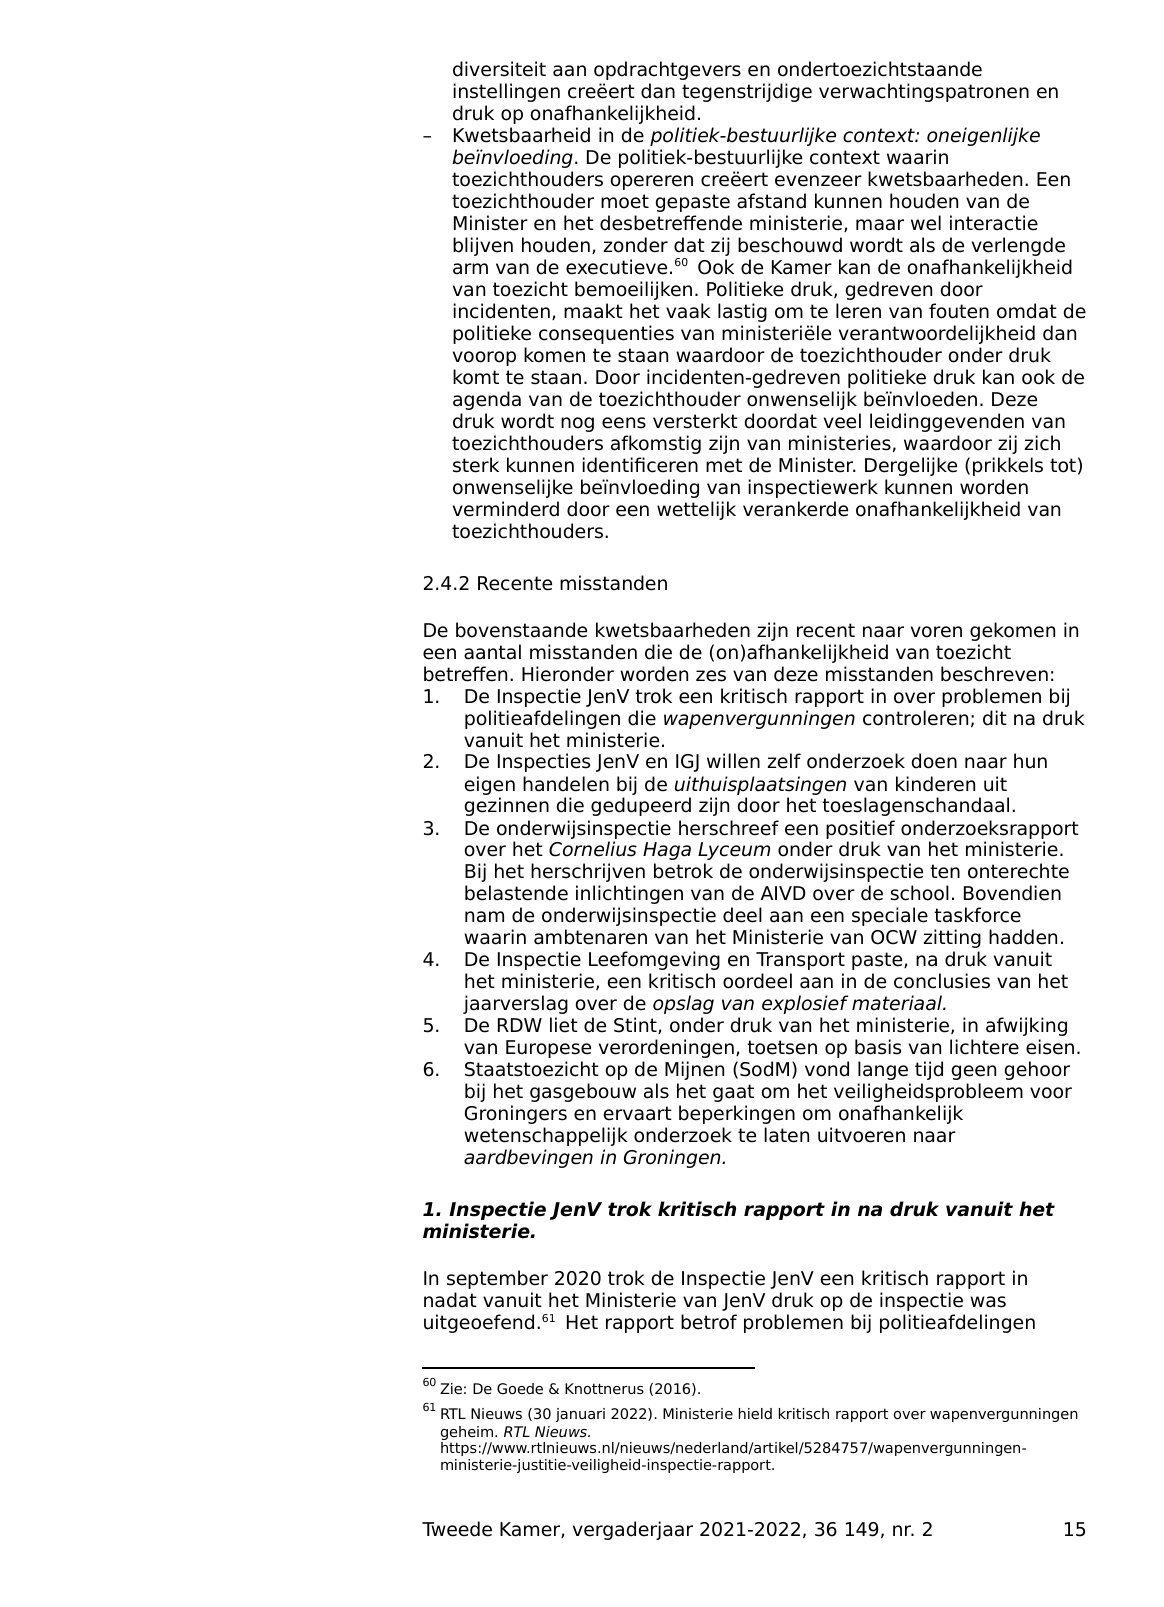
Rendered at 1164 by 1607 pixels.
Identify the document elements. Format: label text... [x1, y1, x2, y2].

text – Kwetsbaarheid in de politiek-bestuurlijke context: oneigenlijke beïnvloeding. De politiek-bestuurlijke context waarin toezichthouders opereren creëert evenzeer kwetsbaarheden. Een toezichthouder moet gepaste afstand kunnen houden van de Minister en het desbetreffende ministerie, maar wel interactie blijven houden, zonder dat zij beschouwd wordt als de verlengde arm van de executieve. Ook de Kamer kan de onafhankelijkheid van toezicht bemoeilijken. Politieke druk, gedreven door incidenten, maakt het vaak lastig om te leren van fouten omdat de politieke consequenties van ministeriële verantwoordelijkheid dan voorop komen te staan waardoor de toezichthouder onder druk komt te staan. Door incidenten-gedreven politieke druk kan ook de agenda van de toezichthouder onwenselijk beïnvloeden. Deze druk wordt nog eens versterkt doordat veel leidinggevenden van toezichthouders afkomstig zijn van ministeries, waardoor zij zich sterk kunnen identificeren met de Minister. Dergelijke (prikkels tot) onwenselijke beïnvloeding van inspectiewerk kunnen worden verminderd door een wettelijk verankerde onafhankelijkheid van toezichthouders. [422, 125, 1087, 543]
text De bovenstaande kwetsbaarheden zijn recent naar voren gekomen in een aantal misstanden die de (on)afhankelijkheid van toezicht betreffen. Hieronder worden zes van deze misstanden beschreven: [422, 619, 1087, 686]
text 2. De Inspecties JenV en IGJ willen zelf onderzoek doen naar hun eigen handelen bij de uithuisplaatsingen van kinderen uit gezinnen die gedupeerd zijn door het toeslagenschandaal. [422, 751, 1087, 817]
text 5. De RDW liet de Stint, onder druk van het ministerie, in afwijking van Europese verordeningen, toetsen op basis van lichtere eisen. [422, 1015, 1087, 1059]
text Zie: De Goede & Knottnerus (2016). [422, 1377, 1087, 1399]
text In september 2020 trok de Inspectie JenV een kritisch rapport in nadat vanuit het Ministerie van JenV druk op de inspectie was uitgeoefend. Het rapport betrof problemen bij politieafdelingen [422, 1268, 1087, 1334]
subtitle 1. Inspectie JenV trok kritisch rapport in na druk vanuit het ministerie. [422, 1199, 1087, 1243]
text 3. De onderwijsinspectie herschreef een positief onderzoeksrapport over het Cornelius Haga Lyceum onder druk van het ministerie. Bij het herschrijven betrok de onderwijsinspectie ten onterechte belastende inlichtingen van de AIVD over de school. Bovendien nam de onderwijsinspectie deel aan een speciale taskforce waarin ambtenaren van het Ministerie van OCW zitting hadden. [422, 817, 1087, 949]
text diversiteit aan opdrachtgevers en ondertoezichtstaande instellingen creëert dan tegenstrijdige verwachtingspatronen en druk op onafhankelijkheid. [422, 59, 1087, 125]
text RTL Nieuws (30 januari 2022). Ministerie hield kritisch rapport over wapenvergunningen geheim. RTL Nieuws. https://www.rtlnieuws.nl/nieuws/nederland/artikel/5284757/wapenvergunningen-ministerie-justitie-veiligheid-inspectie-rapport. [422, 1402, 1087, 1474]
text 4. De Inspectie Leefomgeving en Transport paste, na druk vanuit het ministerie, een kritisch oordeel aan in de conclusies van het jaarverslag over de opslag van explosief materiaal. [422, 949, 1087, 1015]
text 1. De Inspectie JenV trok een kritisch rapport in over problemen bij politieafdelingen die wapenvergunningen controleren; dit na druk vanuit het ministerie. [422, 686, 1087, 751]
subtitle 2.4.2 Recente misstanden [422, 573, 1087, 594]
text 6. Staatstoezicht op de Mijnen (SodM) vond lange tijd geen gehoor bij het gasgebouw als het gaat om het veiligheidsprobleem voor Groningers en ervaart beperkingen om onafhankelijk wetenschappelijk onderzoek te laten uitvoeren naar aardbevingen in Groningen. [422, 1059, 1087, 1169]
